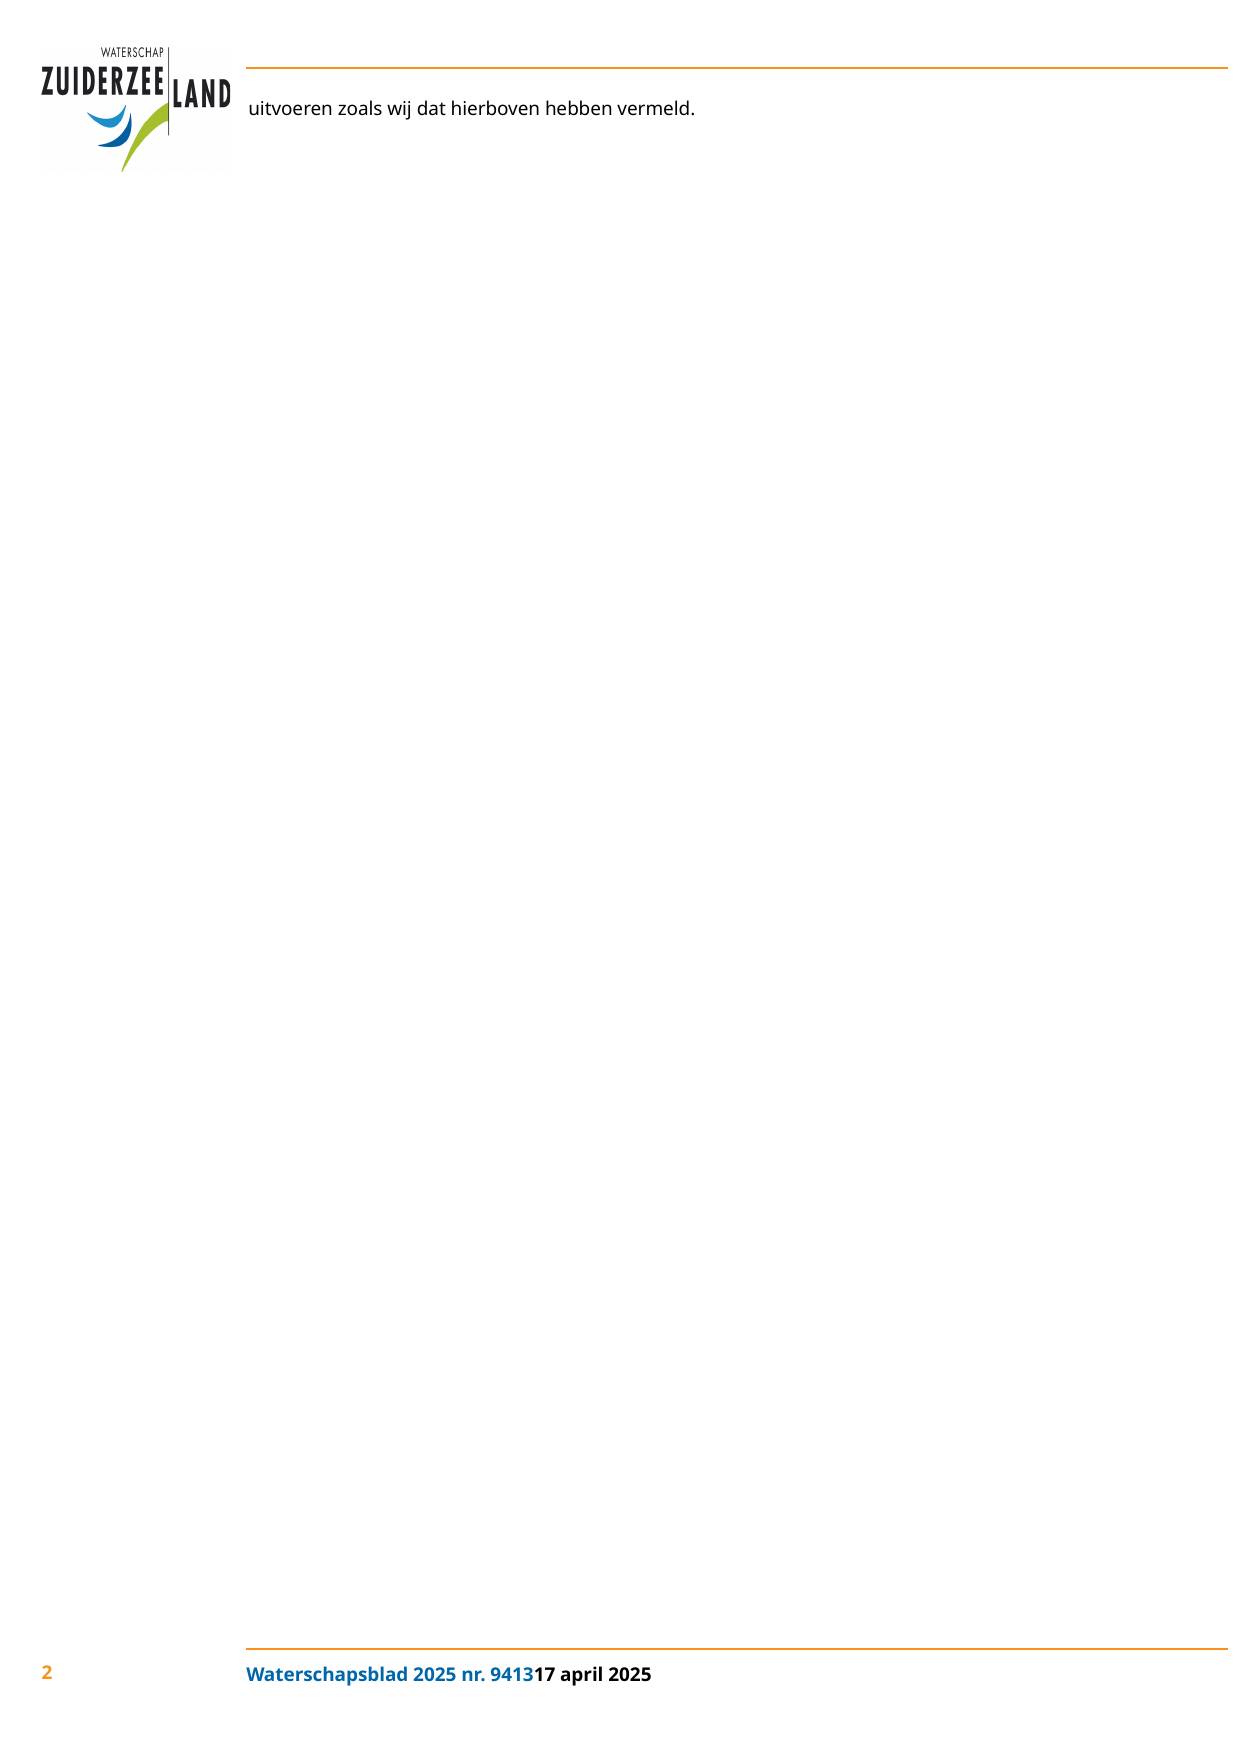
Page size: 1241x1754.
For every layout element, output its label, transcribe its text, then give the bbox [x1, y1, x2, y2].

picture [41, 47, 231, 172]
text uitvoeren zoals wij dat hierboven hebben vermeld. [248, 95, 1152, 121]
